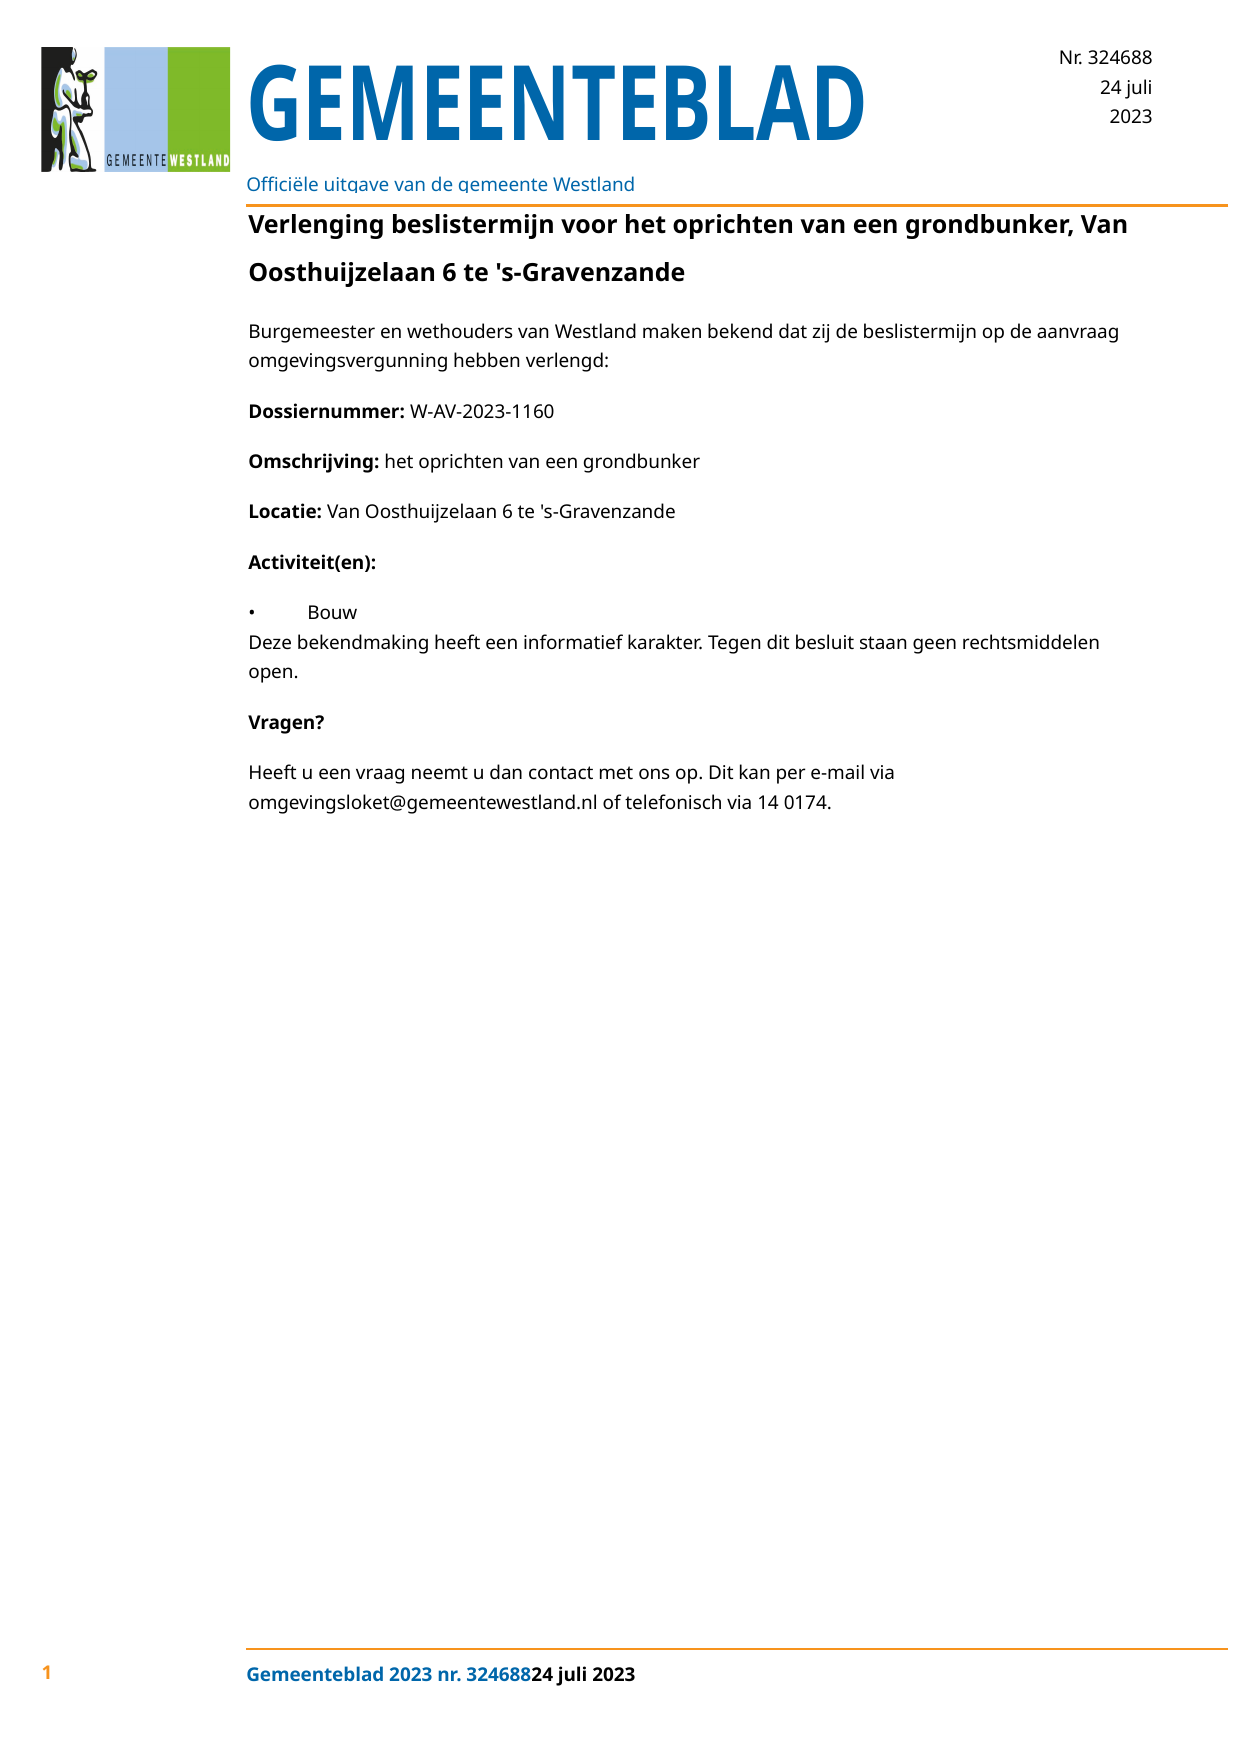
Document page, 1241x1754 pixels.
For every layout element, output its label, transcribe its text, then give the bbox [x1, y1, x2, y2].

text Heeft u een vraag neemt u dan contact met ons op. Dit kan per e-mail via omgevingsloket@gemeentewestland.nl of telefonisch via 14 0174. [248, 759, 1152, 815]
text Dossiernummer: W-AV-2023-1160 [248, 398, 1152, 424]
text Verlenging beslistermijn voor het oprichten van een grondbunker, Van Oosthuijzelaan 6 te 's-Gravenzande [248, 207, 1152, 288]
text Burgemeester en wethouders van Westland maken bekend dat zij de beslistermijn op de aanvraag omgevingsvergunning hebben verlengd: [248, 318, 1152, 373]
text Deze bekendmaking heeft een informatief karakter. Tegen dit besluit staan geen rechtsmiddelen open. [248, 629, 1152, 684]
text Activiteit(en): [248, 549, 1152, 575]
picture [41, 47, 231, 172]
text Vragen? [248, 709, 1152, 735]
list Bouw [248, 599, 1152, 625]
text Locatie: Van Oosthuijzelaan 6 te 's-Gravenzande [248, 499, 1152, 524]
text Omschrijving: het oprichten van een grondbunker [248, 448, 1152, 474]
